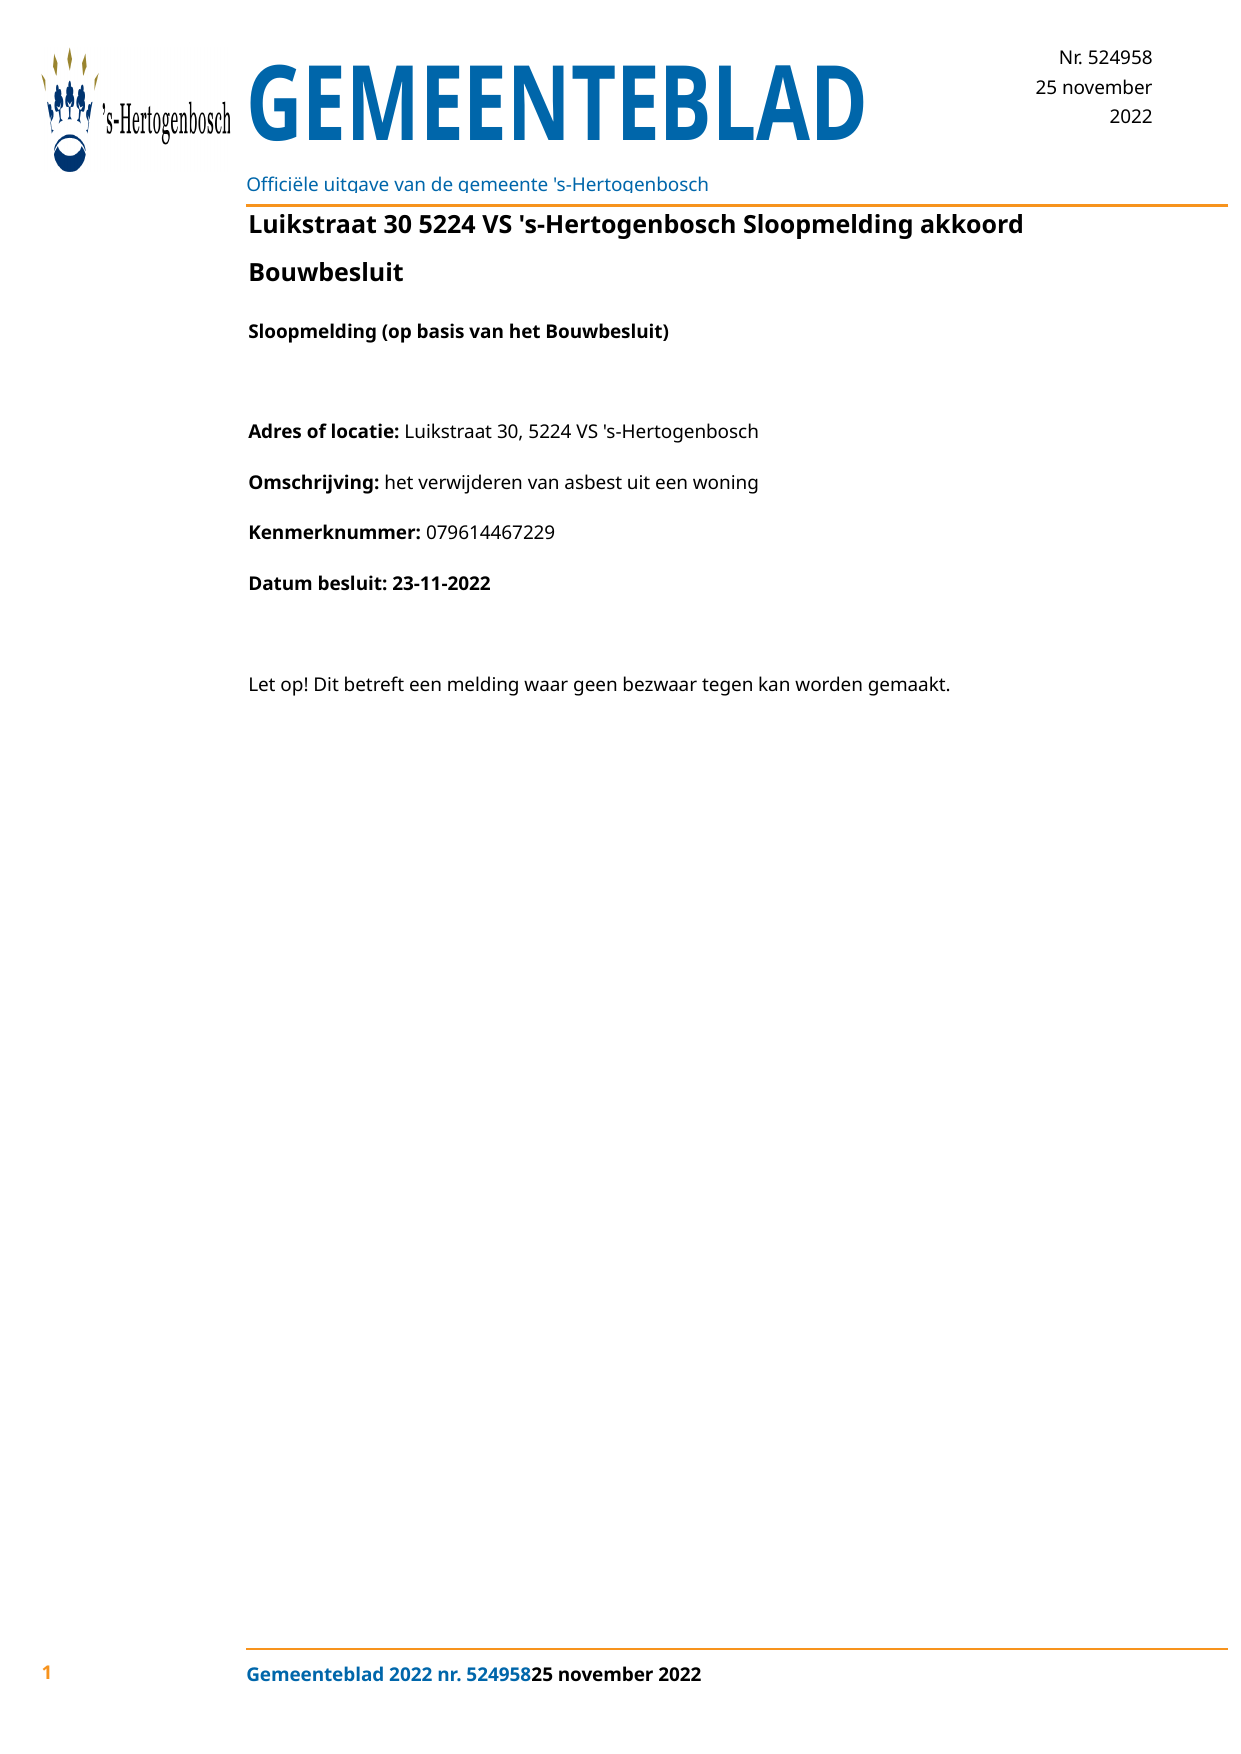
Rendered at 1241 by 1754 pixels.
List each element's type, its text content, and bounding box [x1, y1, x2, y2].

text Sloopmelding (op basis van het Bouwbesluit) [248, 318, 1152, 344]
text Luikstraat 30 5224 VS 's-Hertogenbosch Sloopmelding akkoord Bouwbesluit [248, 207, 1152, 288]
text Adres of locatie: Luikstraat 30, 5224 VS 's-Hertogenbosch [248, 419, 1152, 444]
text Let op! Dit betreft een melding waar geen bezwaar tegen kan worden gemaakt. [248, 671, 1152, 697]
text Datum besluit: 23-11-2022 [248, 570, 1152, 596]
picture [41, 47, 231, 172]
text Kenmerknummer: 079614467229 [248, 519, 1152, 545]
text Omschrijving: het verwijderen van asbest uit een woning [248, 469, 1152, 495]
